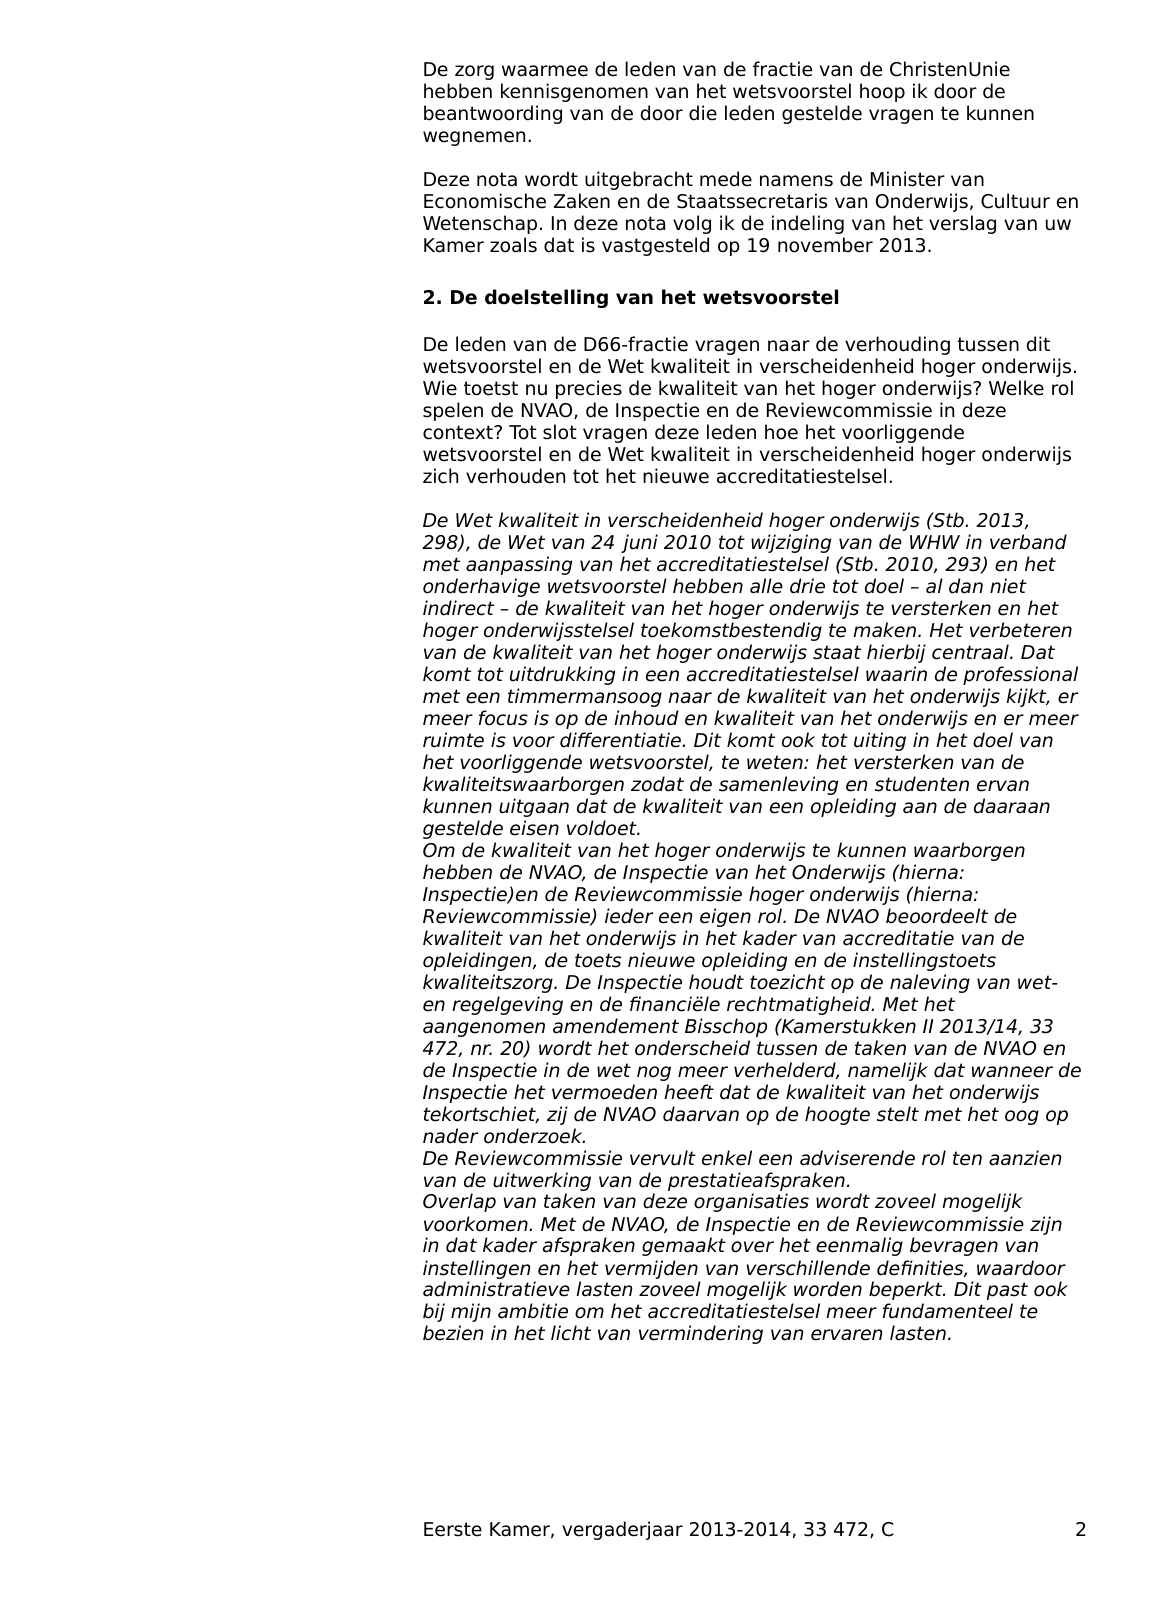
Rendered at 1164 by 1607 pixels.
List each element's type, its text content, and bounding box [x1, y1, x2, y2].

text Om de kwaliteit van het hoger onderwijs te kunnen waarborgen hebben de NVAO, de Inspectie van het Onderwijs (hierna: Inspectie)en de Reviewcommissie hoger onderwijs (hierna: Reviewcommissie) ieder een eigen rol. De NVAO beoordeelt de kwaliteit van het onderwijs in het kader van accreditatie van de opleidingen, de toets nieuwe opleiding en de instellingstoets kwaliteitszorg. De Inspectie houdt toezicht op de naleving van wet- en regelgeving en de financiële rechtmatigheid. Met het aangenomen amendement Bisschop (Kamerstukken II 2013/14, 33 472, nr. 20) wordt het onderscheid tussen de taken van de NVAO en de Inspectie in de wet nog meer verhelderd, namelijk dat wanneer de Inspectie het vermoeden heeft dat de kwaliteit van het onderwijs tekortschiet, zij de NVAO daarvan op de hoogte stelt met het oog op nader onderzoek. [422, 840, 1087, 1147]
text Overlap van taken van deze organisaties wordt zoveel mogelijk voorkomen. Met de NVAO, de Inspectie en de Reviewcommissie zijn in dat kader afspraken gemaakt over het eenmalig bevragen van instellingen en het vermijden van verschillende definities, waardoor administratieve lasten zoveel mogelijk worden beperkt. Dit past ook bij mijn ambitie om het accreditatiestelsel meer fundamenteel te bezien in het licht van vermindering van ervaren lasten. [422, 1191, 1087, 1345]
text De zorg waarmee de leden van de fractie van de ChristenUnie hebben kennisgenomen van het wetsvoorstel hoop ik door de beantwoording van de door die leden gestelde vragen te kunnen wegnemen. [422, 59, 1087, 147]
text De leden van de D66-fractie vragen naar de verhouding tussen dit wetsvoorstel en de Wet kwaliteit in verscheidenheid hoger onderwijs. Wie toetst nu precies de kwaliteit van het hoger onderwijs? Welke rol spelen de NVAO, de Inspectie en de Reviewcommissie in deze context? Tot slot vragen deze leden hoe het voorliggende wetsvoorstel en de Wet kwaliteit in verscheidenheid hoger onderwijs zich verhouden tot het nieuwe accreditatiestelsel. [422, 334, 1087, 488]
text Deze nota wordt uitgebracht mede namens de Minister van Economische Zaken en de Staatssecretaris van Onderwijs, Cultuur en Wetenschap. In deze nota volg ik de indeling van het verslag van uw Kamer zoals dat is vastgesteld op 19 november 2013. [422, 169, 1087, 257]
subtitle 2. De doelstelling van het wetsvoorstel [422, 287, 1087, 309]
text De Reviewcommissie vervult enkel een adviserende rol ten aanzien van de uitwerking van de prestatieafspraken. [422, 1147, 1087, 1191]
text De Wet kwaliteit in verscheidenheid hoger onderwijs (Stb. 2013, 298), de Wet van 24 juni 2010 tot wijziging van de WHW in verband met aanpassing van het accreditatiestelsel (Stb. 2010, 293) en het onderhavige wetsvoorstel hebben alle drie tot doel – al dan niet indirect – de kwaliteit van het hoger onderwijs te versterken en het hoger onderwijsstelsel toekomstbestendig te maken. Het verbeteren van de kwaliteit van het hoger onderwijs staat hierbij centraal. Dat komt tot uitdrukking in een accreditatiestelsel waarin de professional met een timmermansoog naar de kwaliteit van het onderwijs kijkt, er meer focus is op de inhoud en kwaliteit van het onderwijs en er meer ruimte is voor differentiatie. Dit komt ook tot uiting in het doel van het voorliggende wetsvoorstel, te weten: het versterken van de kwaliteitswaarborgen zodat de samenleving en studenten ervan kunnen uitgaan dat de kwaliteit van een opleiding aan de daaraan gestelde eisen voldoet. [422, 510, 1087, 840]
